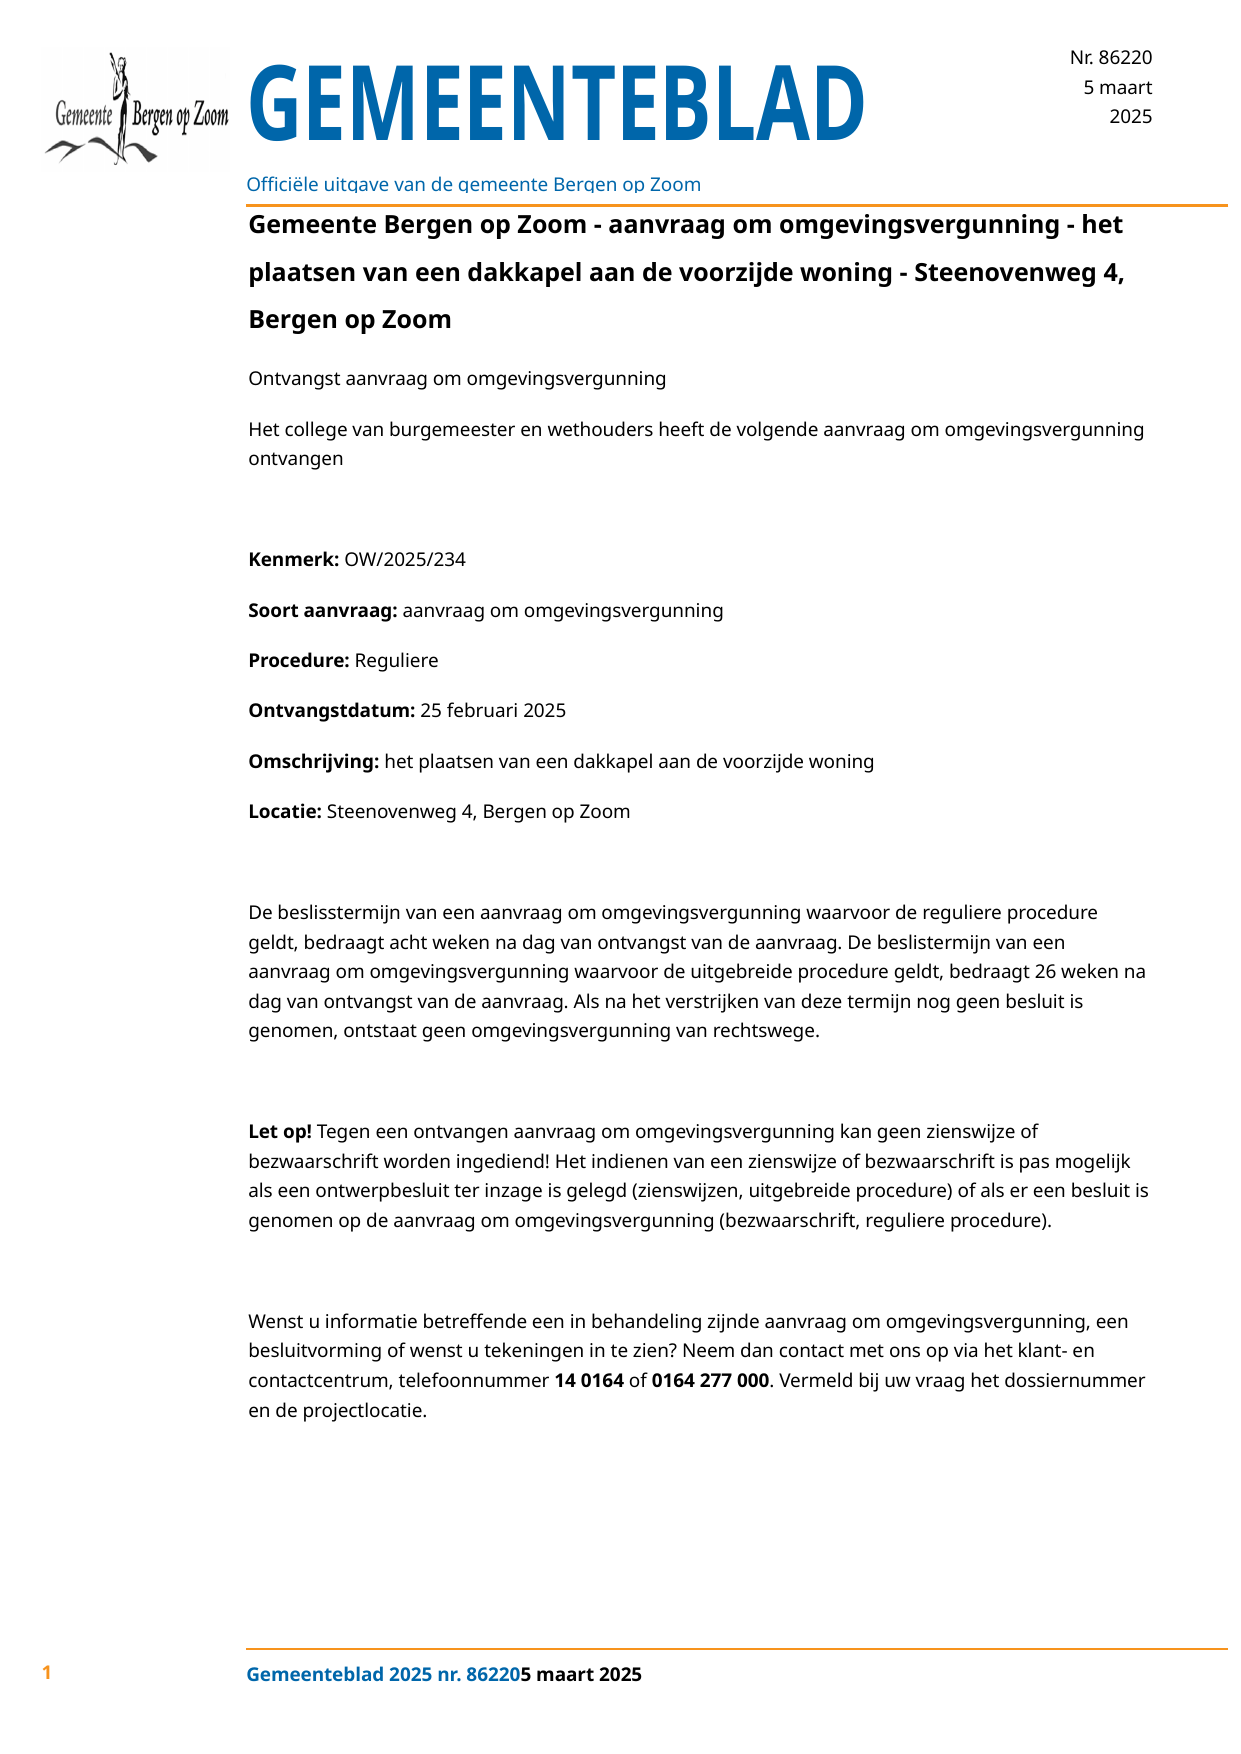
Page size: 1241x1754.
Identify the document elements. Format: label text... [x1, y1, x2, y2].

text Let op! Tegen een ontvangen aanvraag om omgevingsvergunning kan geen zienswijze of bezwaarschrift worden ingediend! Het indienen van een zienswijze of bezwaarschrift is pas mogelijk als een ontwerpbesluit ter inzage is gelegd (zienswijzen, uitgebreide procedure) of als er een besluit is genomen op de aanvraag om omgevingsvergunning (bezwaarschrift, reguliere procedure). [248, 1118, 1152, 1233]
text Kenmerk: OW/2025/234 [248, 546, 1152, 572]
text Ontvangstdatum: 25 februari 2025 [248, 698, 1152, 723]
text Omschrijving: het plaatsen van een dakkapel aan de voorzijde woning [248, 748, 1152, 774]
text Gemeente Bergen op Zoom - aanvraag om omgevingsvergunning - het plaatsen van een dakkapel aan de voorzijde woning - Steenovenweg 4, Bergen op Zoom [248, 207, 1152, 336]
text Ontvangst aanvraag om omgevingsvergunning [248, 366, 1152, 391]
text Procedure: Reguliere [248, 647, 1152, 673]
text De beslisstermijn van een aanvraag om omgevingsvergunning waarvoor de reguliere procedure geldt, bedraagt acht weken na dag van ontvangst van de aanvraag. De beslistermijn van een aanvraag om omgevingsvergunning waarvoor de uitgebreide procedure geldt, bedraagt 26 weken na dag van ontvangst van de aanvraag. Als na het verstrijken van deze termijn nog geen besluit is genomen, ontstaat geen omgevingsvergunning van rechtswege. [248, 899, 1152, 1043]
text Locatie: Steenovenweg 4, Bergen op Zoom [248, 798, 1152, 824]
picture [41, 47, 231, 172]
text Het college van burgemeester en wethouders heeft de volgende aanvraag om omgevingsvergunning ontvangen [248, 416, 1152, 471]
text Soort aanvraag: aanvraag om omgevingsvergunning [248, 597, 1152, 622]
text Wenst u informatie betreffende een in behandeling zijnde aanvraag om omgevingsvergunning, een besluitvorming of wenst u tekeningen in te zien? Neem dan contact met ons op via het klant- en contactcentrum, telefoonnummer 14 0164 of 0164 277 000. Vermeld bij uw vraag het dossiernummer en de projectlocatie. [248, 1308, 1152, 1422]
